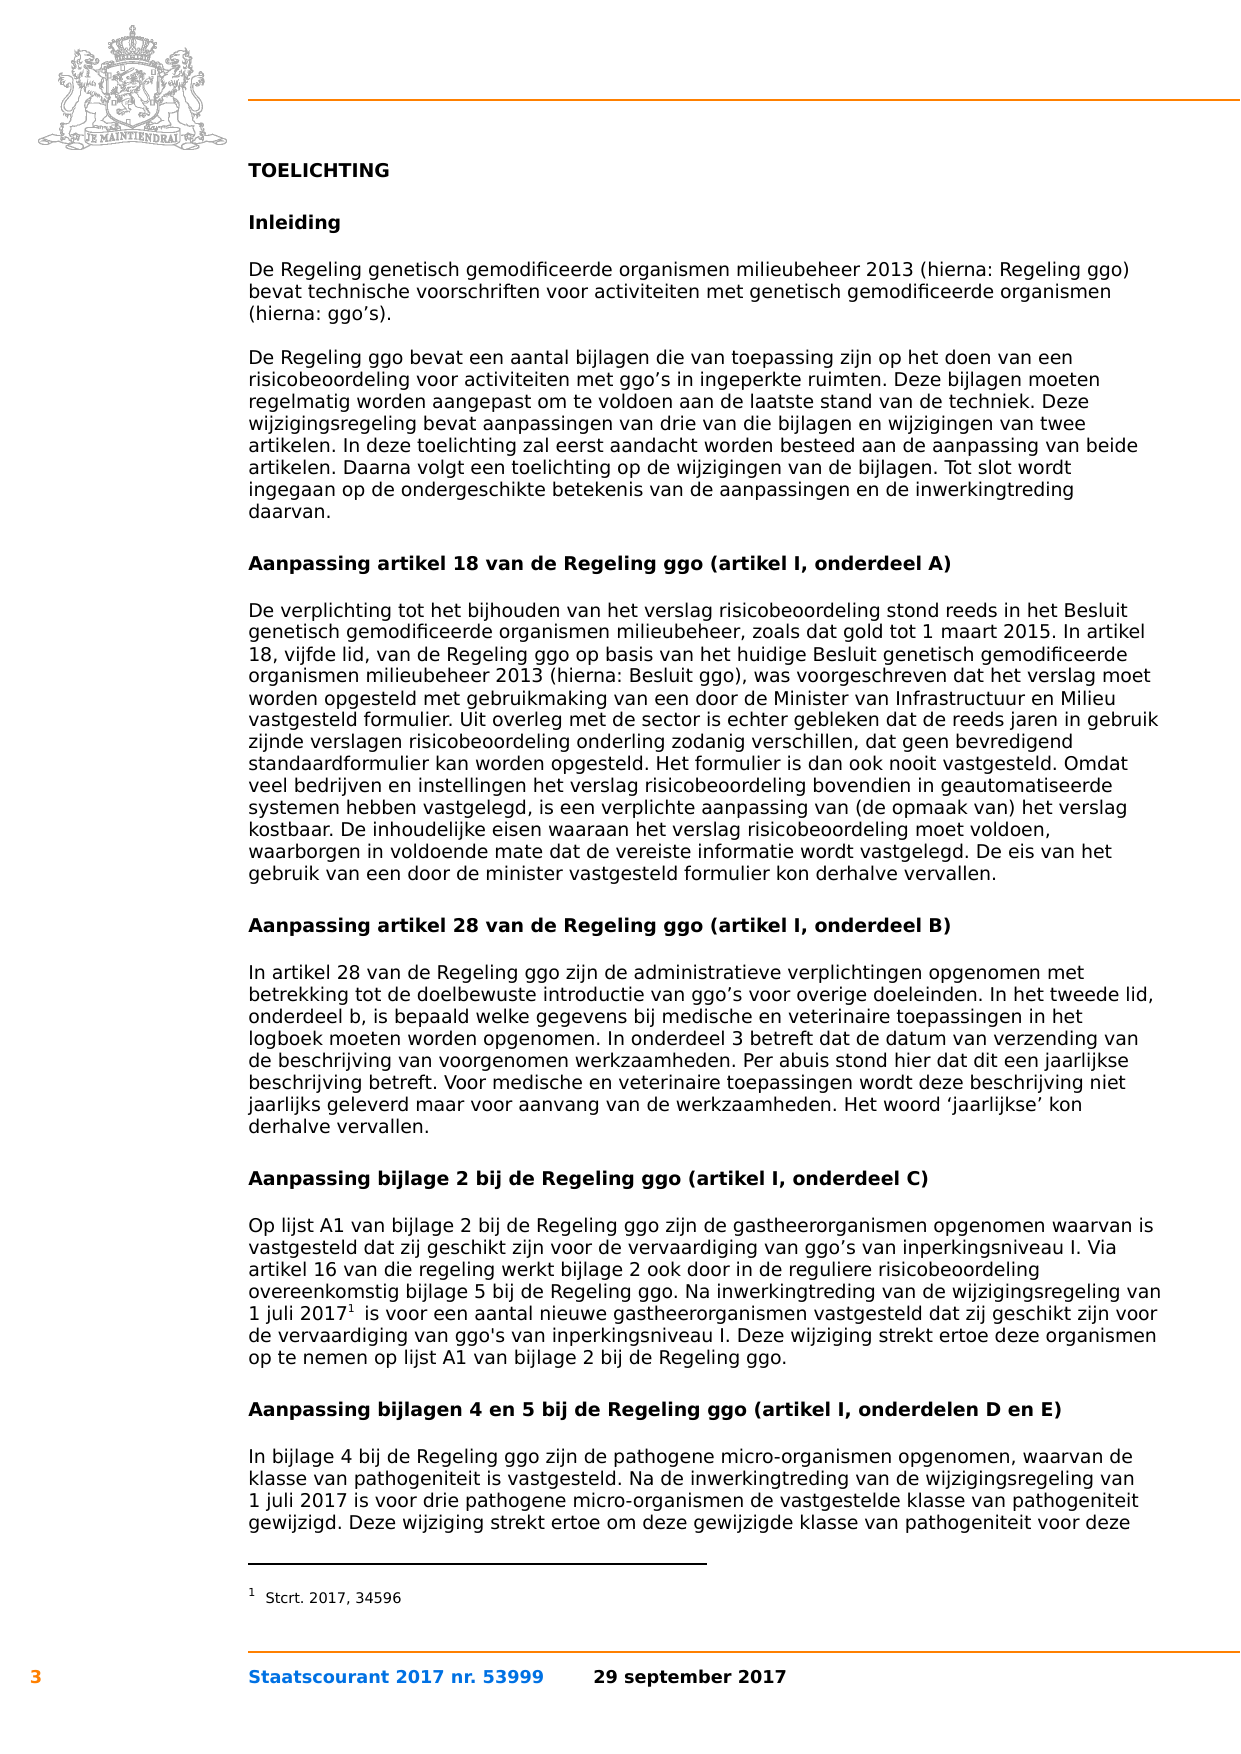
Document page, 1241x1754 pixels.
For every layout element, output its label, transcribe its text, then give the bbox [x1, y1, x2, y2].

subtitle Aanpassing bijlagen 4 en 5 bij de Regeling ggo (artikel I, onderdelen D en E) [248, 1399, 1163, 1421]
text De verplichting tot het bijhouden van het verslag risicobeoordeling stond reeds in het Besluit genetisch gemodificeerde organismen milieubeheer, zoals dat gold tot 1 maart 2015. In artikel 18, vijfde lid, van de Regeling ggo op basis van het huidige Besluit genetisch gemodificeerde organismen milieubeheer 2013 (hierna: Besluit ggo), was voorgeschreven dat het verslag moet worden opgesteld met gebruikmaking van een door de Minister van Infrastructuur en Milieu vastgesteld formulier. Uit overleg met de sector is echter gebleken dat de reeds jaren in gebruik zijnde verslagen risicobeoordeling onderling zodanig verschillen, dat geen bevredigend standaardformulier kan worden opgesteld. Het formulier is dan ook nooit vastgesteld. Omdat veel bedrijven en instellingen het verslag risicobeoordeling bovendien in geautomatiseerde systemen hebben vastgelegd, is een verplichte aanpassing van (de opmaak van) het verslag kostbaar. De inhoudelijke eisen waaraan het verslag risicobeoordeling moet voldoen, waarborgen in voldoende mate dat de vereiste informatie wordt vastgelegd. De eis van het gebruik van een door de minister vastgesteld formulier kon derhalve vervallen. [248, 599, 1163, 885]
picture [38, 25, 227, 150]
subtitle Inleiding [248, 212, 1163, 234]
subtitle Aanpassing bijlage 2 bij de Regeling ggo (artikel I, onderdeel C) [248, 1168, 1163, 1190]
subtitle Aanpassing artikel 28 van de Regeling ggo (artikel I, onderdeel B) [248, 915, 1163, 937]
subtitle TOELICHTING [248, 160, 1163, 182]
text Stcrt. 2017, 34596 [248, 1586, 1163, 1608]
text De Regeling ggo bevat een aantal bijlagen die van toepassing zijn op het doen van een risicobeoordeling voor activiteiten met ggo’s in ingeperkte ruimten. Deze bijlagen moeten regelmatig worden aangepast om te voldoen aan de laatste stand van de techniek. Deze wijzigingsregeling bevat aanpassingen van drie van die bijlagen en wijzigingen van twee artikelen. In deze toelichting zal eerst aandacht worden besteed aan de aanpassing van beide artikelen. Daarna volgt een toelichting op de wijzigingen van de bijlagen. Tot slot wordt ingegaan op de ondergeschikte betekenis van de aanpassingen en de inwerkingtreding daarvan. [248, 347, 1163, 522]
text Op lijst A1 van bijlage 2 bij de Regeling ggo zijn de gastheerorganismen opgenomen waarvan is vastgesteld dat zij geschikt zijn voor de vervaardiging van ggo’s van inperkingsniveau I. Via artikel 16 van die regeling werkt bijlage 2 ook door in de reguliere risicobeoordeling overeenkomstig bijlage 5 bij de Regeling ggo. Na inwerkingtreding van de wijzigingsregeling van 1 juli 2017 is voor een aantal nieuwe gastheerorganismen vastgesteld dat zij geschikt zijn voor de vervaardiging van ggo's van inperkingsniveau I. Deze wijziging strekt ertoe deze organismen op te nemen op lijst A1 van bijlage 2 bij de Regeling ggo. [248, 1215, 1163, 1369]
text De Regeling genetisch gemodificeerde organismen milieubeheer 2013 (hierna: Regeling ggo) bevat technische voorschriften voor activiteiten met genetisch gemodificeerde organismen (hierna: ggo’s). [248, 259, 1163, 325]
text In bijlage 4 bij de Regeling ggo zijn de pathogene micro-organismen opgenomen, waarvan de klasse van pathogeniteit is vastgesteld. Na de inwerkingtreding van de wijzigingsregeling van 1 juli 2017 is voor drie pathogene micro-organismen de vastgestelde klasse van pathogeniteit gewijzigd. Deze wijziging strekt ertoe om deze gewijzigde klasse van pathogeniteit voor deze [248, 1446, 1163, 1534]
subtitle Aanpassing artikel 18 van de Regeling ggo (artikel I, onderdeel A) [248, 552, 1163, 574]
text In artikel 28 van de Regeling ggo zijn de administratieve verplichtingen opgenomen met betrekking tot de doelbewuste introductie van ggo’s voor overige doeleinden. In het tweede lid, onderdeel b, is bepaald welke gegevens bij medische en veterinaire toepassingen in het logboek moeten worden opgenomen. In onderdeel 3 betreft dat de datum van verzending van de beschrijving van voorgenomen werkzaamheden. Per abuis stond hier dat dit een jaarlijkse beschrijving betreft. Voor medische en veterinaire toepassingen wordt deze beschrijving niet jaarlijks geleverd maar voor aanvang van de werkzaamheden. Het woord ‘jaarlijkse’ kon derhalve vervallen. [248, 962, 1163, 1138]
